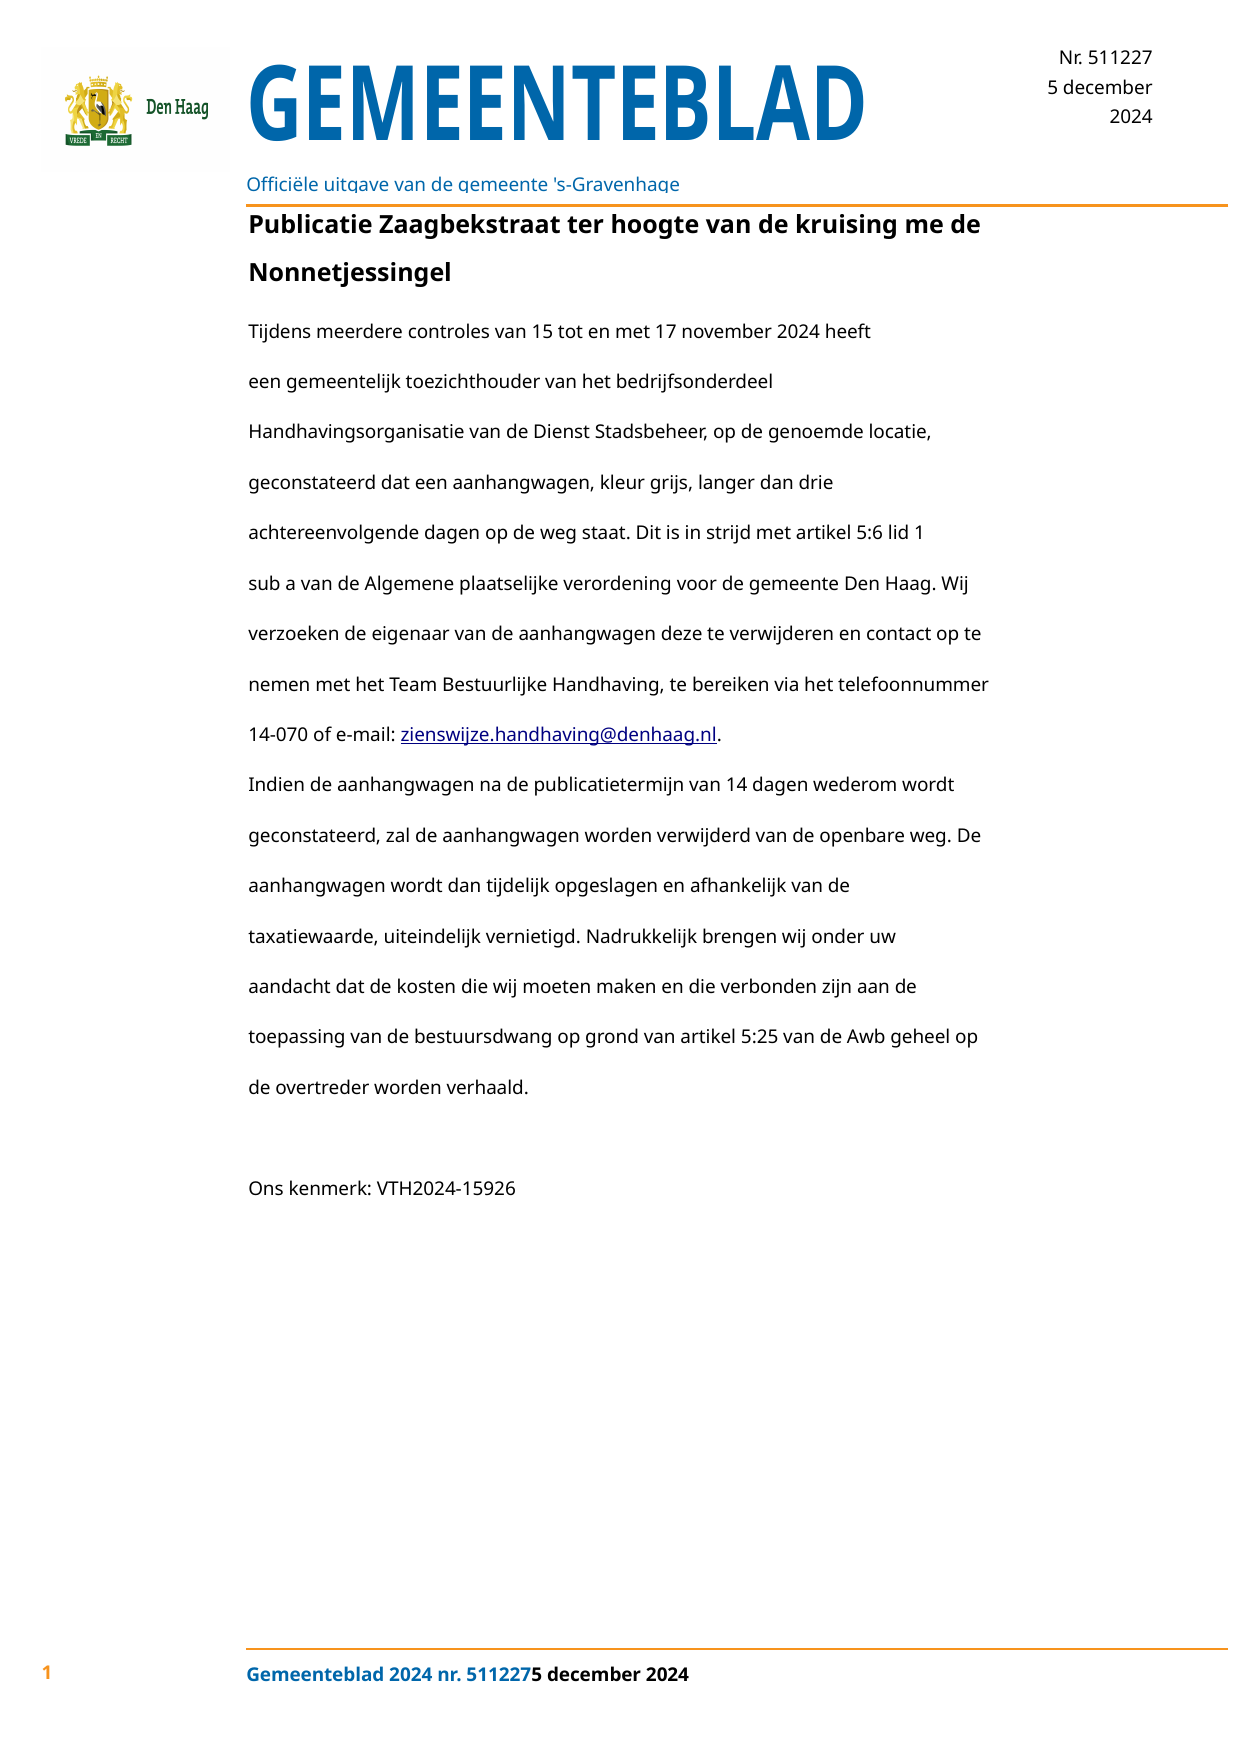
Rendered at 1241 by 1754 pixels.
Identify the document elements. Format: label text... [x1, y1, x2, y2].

text aanhangwagen wordt dan tijdelijk opgeslagen en afhankelijk van de [248, 872, 1152, 898]
text Publicatie Zaagbekstraat ter hoogte van de kruising me de Nonnetjessingel [248, 207, 1152, 288]
text taxatiewaarde, uiteindelijk vernietigd. Nadrukkelijk brengen wij onder uw [248, 923, 1152, 949]
text aandacht dat de kosten die wij moeten maken en die verbonden zijn aan de [248, 973, 1152, 999]
text geconstateerd, zal de aanhangwagen worden verwijderd van de openbare weg. De [248, 822, 1152, 848]
text geconstateerd dat een aanhangwagen, kleur grijs, langer dan drie [248, 469, 1152, 495]
picture [41, 47, 231, 172]
text 14-070 of e-mail: zienswijze.handhaving@denhaag.nl. [248, 721, 1152, 747]
text achtereenvolgende dagen op de weg staat. Dit is in strijd met artikel 5:6 lid 1 [248, 519, 1152, 545]
text een gemeentelijk toezichthouder van het bedrijfsonderdeel [248, 368, 1152, 394]
text toepassing van de bestuursdwang op grond van artikel 5:25 van de Awb geheel op [248, 1024, 1152, 1049]
text verzoeken de eigenaar van de aanhangwagen deze te verwijderen en contact op te [248, 620, 1152, 646]
text Ons kenmerk: VTH2024-15926 [248, 1175, 1152, 1201]
text sub a van de Algemene plaatselijke verordening voor de gemeente Den Haag. Wij [248, 570, 1152, 596]
text nemen met het Team Bestuurlijke Handhaving, te bereiken via het telefoonnummer [248, 671, 1152, 697]
text Tijdens meerdere controles van 15 tot en met 17 november 2024 heeft [248, 318, 1152, 344]
text Indien de aanhangwagen na de publicatietermijn van 14 dagen wederom wordt [248, 772, 1152, 797]
text de overtreder worden verhaald. [248, 1074, 1152, 1100]
text Handhavingsorganisatie van de Dienst Stadsbeheer, op de genoemde locatie, [248, 419, 1152, 444]
